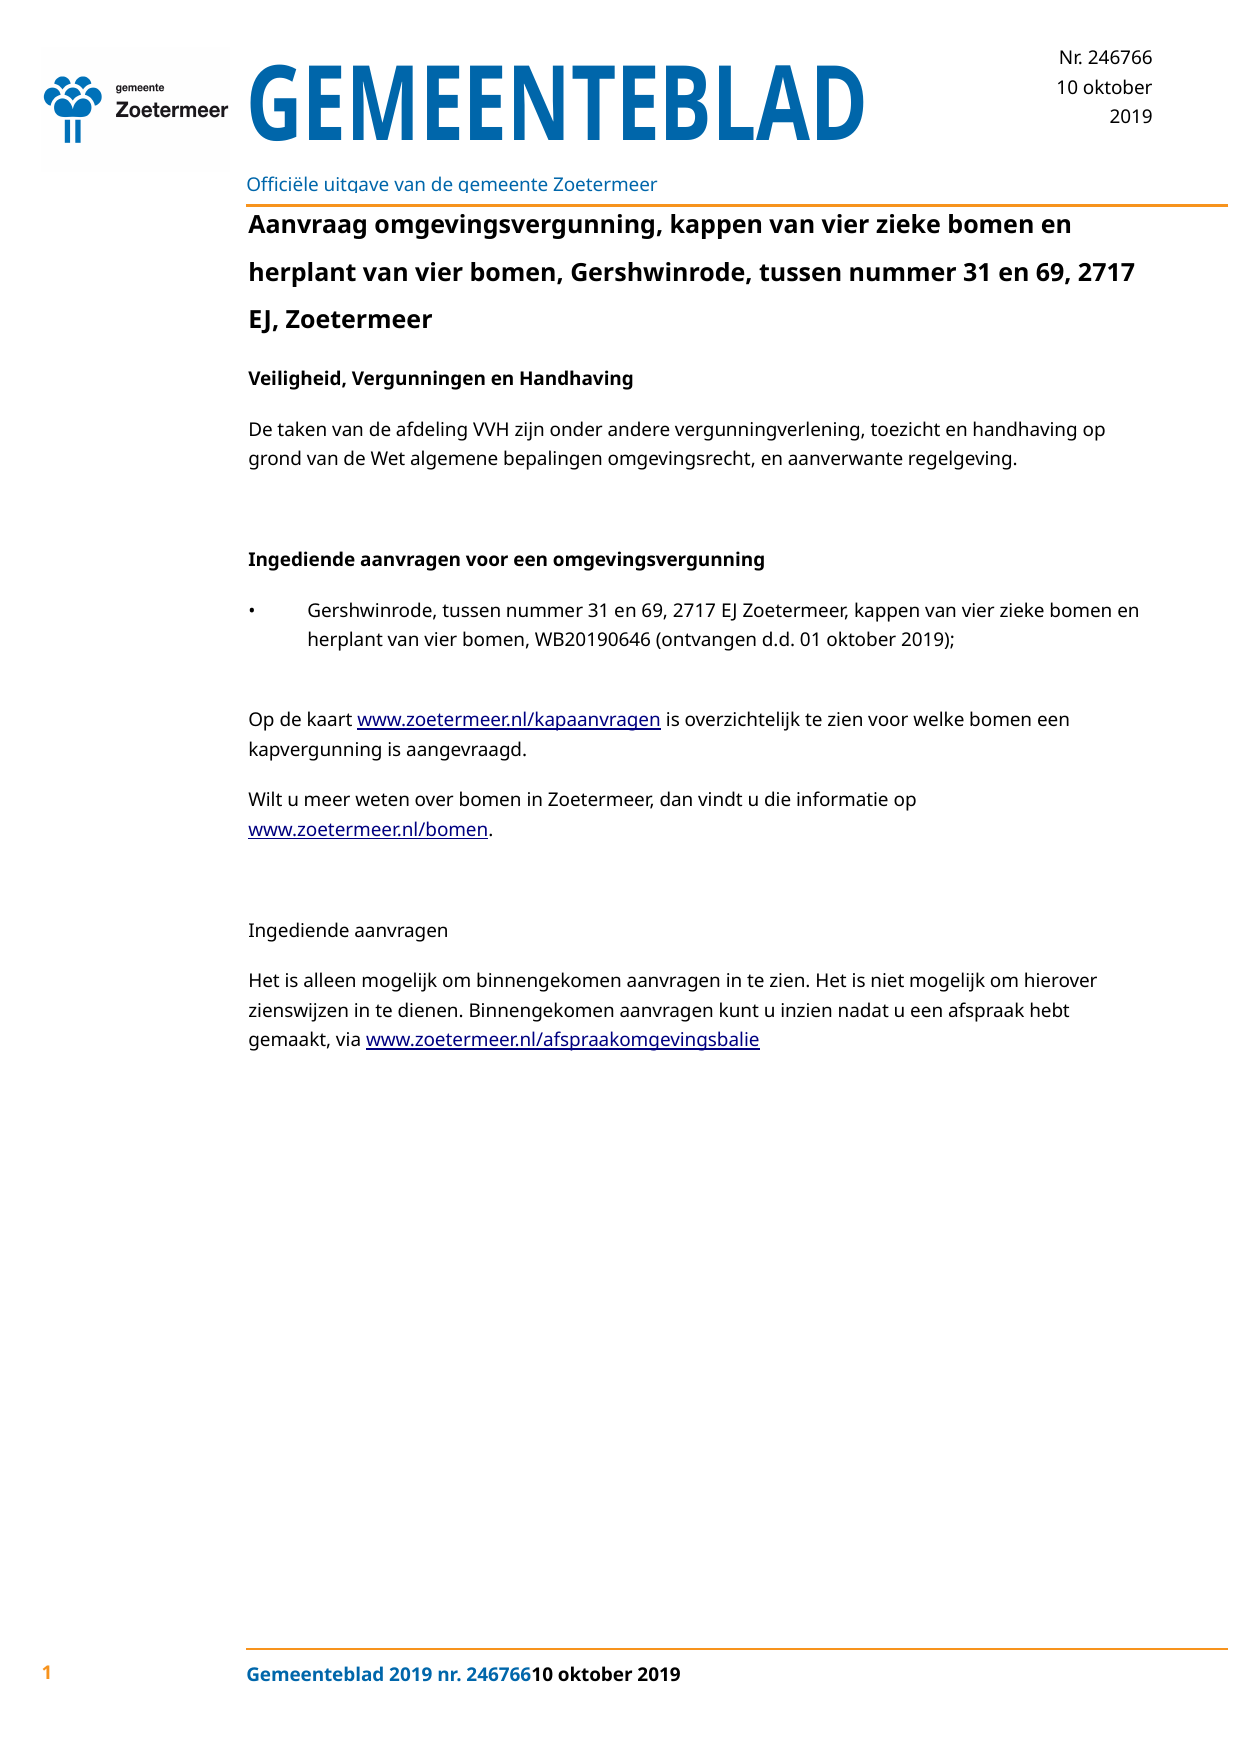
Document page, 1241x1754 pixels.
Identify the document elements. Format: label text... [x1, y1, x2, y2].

text Veiligheid, Vergunningen en Handhaving [248, 366, 1152, 391]
text Ingediende aanvragen voor een omgevingsvergunning [248, 546, 1152, 572]
text Het is alleen mogelijk om binnengekomen aanvragen in te zien. Het is niet mogelijk om hierover zienswijzen in te dienen. Binnengekomen aanvragen kunt u inzien nadat u een afspraak hebt gemaakt, via www.zoetermeer.nl/afspraakomgevingsbalie [248, 967, 1152, 1052]
text Op de kaart www.zoetermeer.nl/kapaanvragen is overzichtelijk te zien voor welke bomen een kapvergunning is aangevraagd. [248, 706, 1152, 762]
list Gershwinrode, tussen nummer 31 en 69, 2717 EJ Zoetermeer, kappen van vier zieke bomen en herplant van vier bomen, WB20190646 (ontvangen d.d. 01 oktober 2019); [248, 597, 1152, 652]
text Ingediende aanvragen [248, 917, 1152, 942]
text De taken van de afdeling VVH zijn onder andere vergunningverlening, toezicht en handhaving op grond van de Wet algemene bepalingen omgevingsrecht, en aanverwante regelgeving. [248, 416, 1152, 471]
text Wilt u meer weten over bomen in Zoetermeer, dan vindt u die informatie op www.zoetermeer.nl/bomen. [248, 786, 1152, 842]
picture [41, 47, 231, 172]
text Aanvraag omgevingsvergunning, kappen van vier zieke bomen en herplant van vier bomen, Gershwinrode, tussen nummer 31 en 69, 2717 EJ, Zoetermeer [248, 207, 1152, 336]
